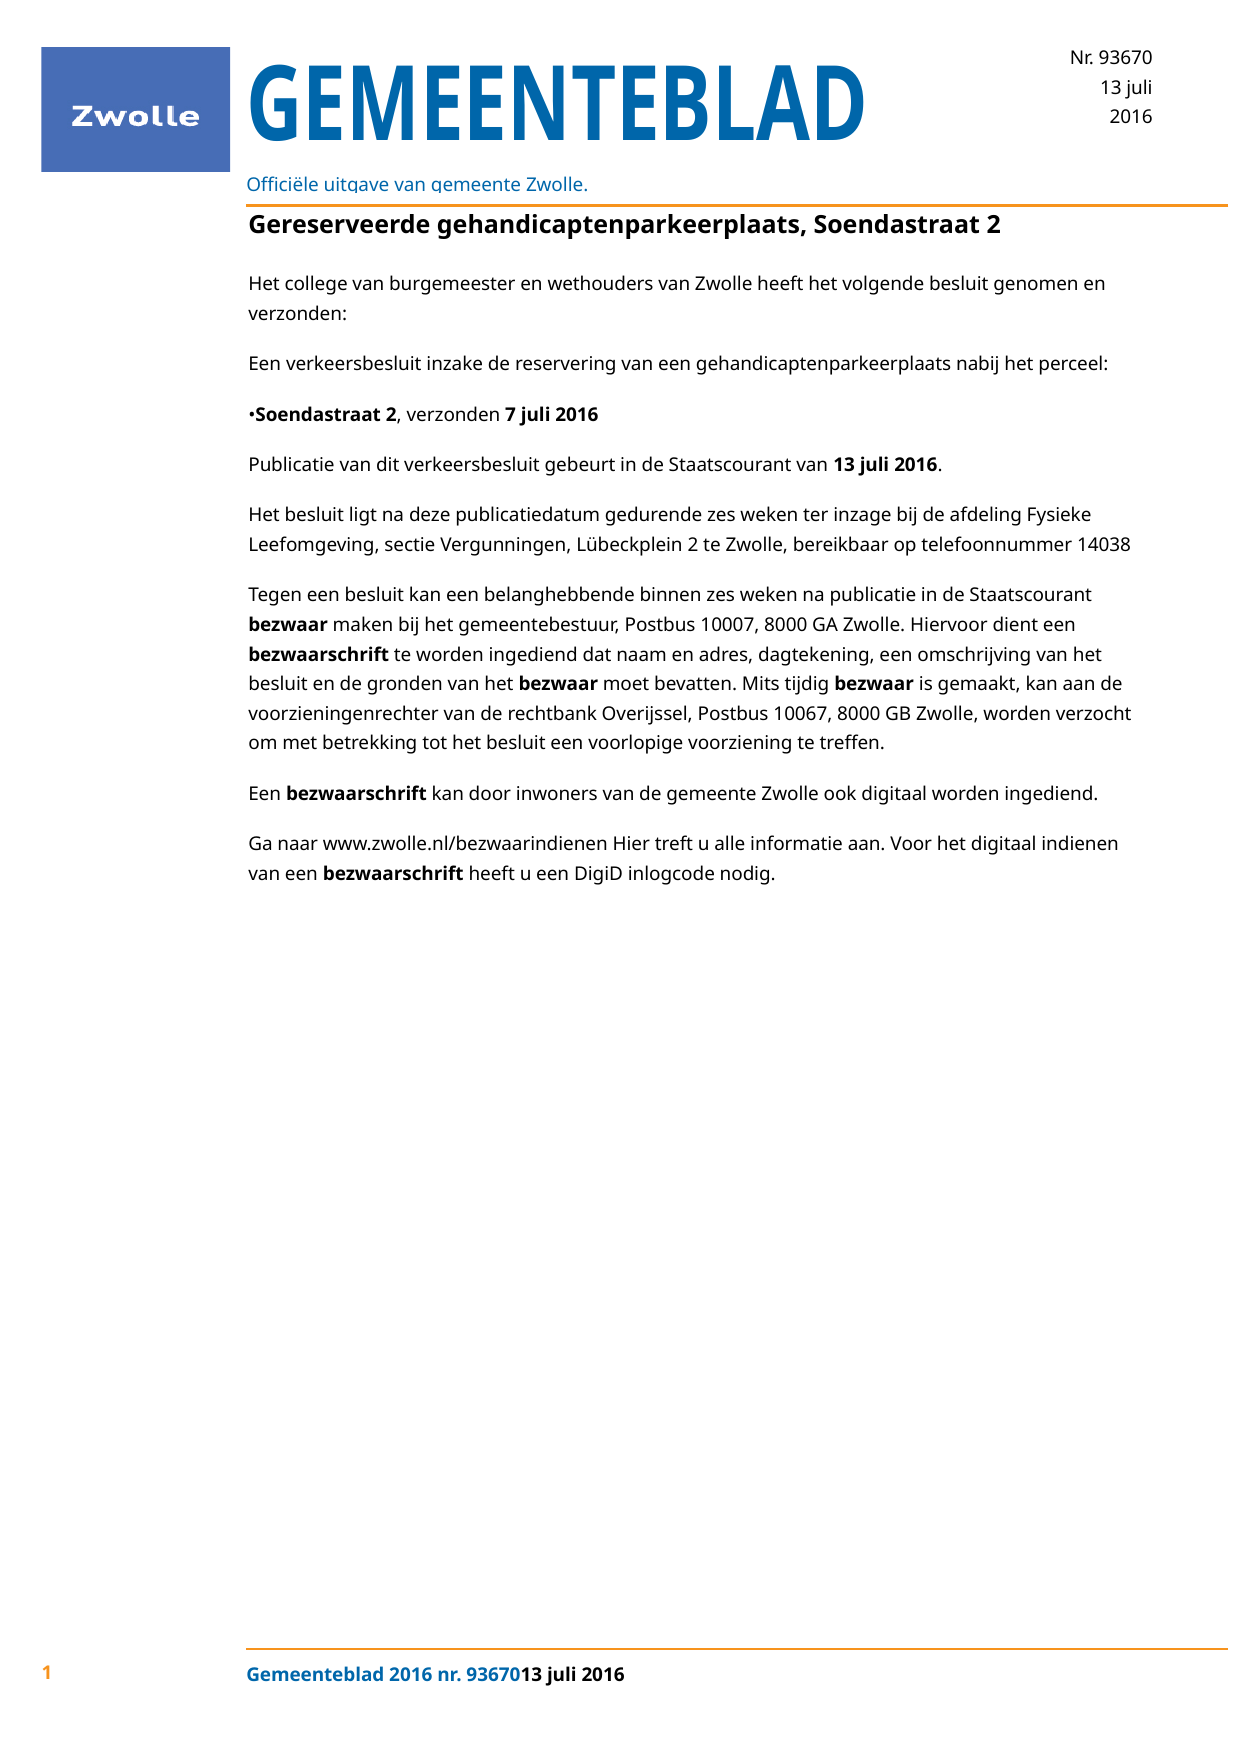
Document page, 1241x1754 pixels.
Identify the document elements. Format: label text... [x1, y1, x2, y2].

text Publicatie van dit verkeersbesluit gebeurt in de Staatscourant van 13 juli 2016. [248, 451, 1152, 477]
text Tegen een besluit kan een belanghebbende binnen zes weken na publicatie in de Staatscourant bezwaar maken bij het gemeentebestuur, Postbus 10007, 8000 GA Zwolle. Hiervoor dient een bezwaarschrift te worden ingediend dat naam en adres, dagtekening, een omschrijving van het besluit en de gronden van het bezwaar moet bevatten. Mits tijdig bezwaar is gemaakt, kan aan de voorzieningenrechter van de rechtbank Overijssel, Postbus 10067, 8000 GB Zwolle, worden verzocht om met betrekking tot het besluit een voorlopige voorziening te treffen. [248, 582, 1152, 755]
text Gereserveerde gehandicaptenparkeerplaats, Soendastraat 2 [248, 207, 1152, 241]
text Het besluit ligt na deze publicatiedatum gedurende zes weken ter inzage bij de afdeling Fysieke Leefomgeving, sectie Vergunningen, Lübeckplein 2 te Zwolle, bereikbaar op telefoonnummer 14038 [248, 502, 1152, 557]
text Het college van burgemeester en wethouders van Zwolle heeft het volgende besluit genomen en verzonden: [248, 270, 1152, 326]
text Een verkeersbesluit inzake de reservering van een gehandicaptenparkeerplaats nabij het perceel: [248, 350, 1152, 376]
text Ga naar www.zwolle.nl/bezwaarindienen Hier treft u alle informatie aan. Voor het digitaal indienen van een bezwaarschrift heeft u een DigiD inlogcode nodig. [248, 830, 1152, 886]
text •Soendastraat 2, verzonden 7 juli 2016 [248, 401, 1152, 426]
picture [41, 47, 231, 172]
text Een bezwaarschrift kan door inwoners van de gemeente Zwolle ook digitaal worden ingediend. [248, 780, 1152, 806]
